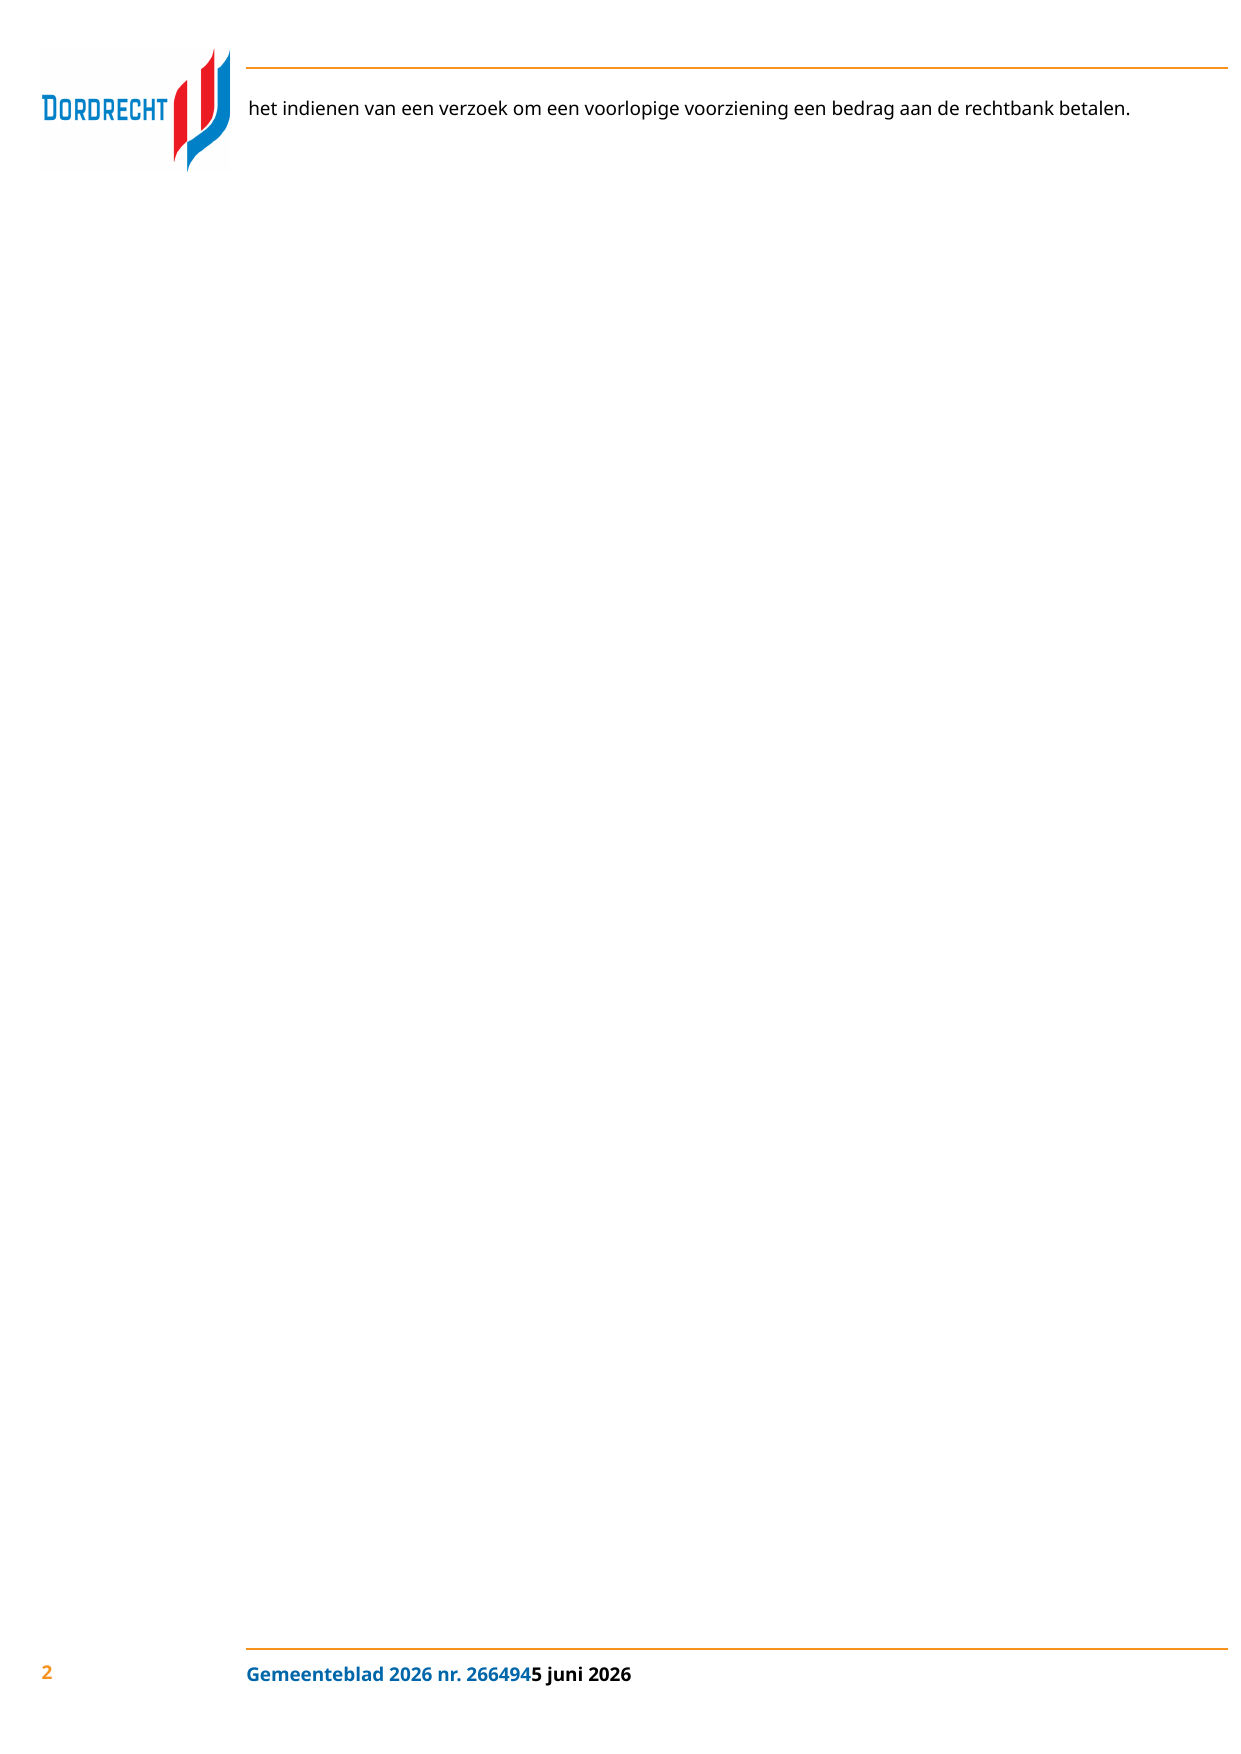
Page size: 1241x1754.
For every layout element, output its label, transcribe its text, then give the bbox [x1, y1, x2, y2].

picture [41, 47, 231, 172]
text het indienen van een verzoek om een voorlopige voorziening een bedrag aan de rechtbank betalen. [248, 95, 1152, 121]
